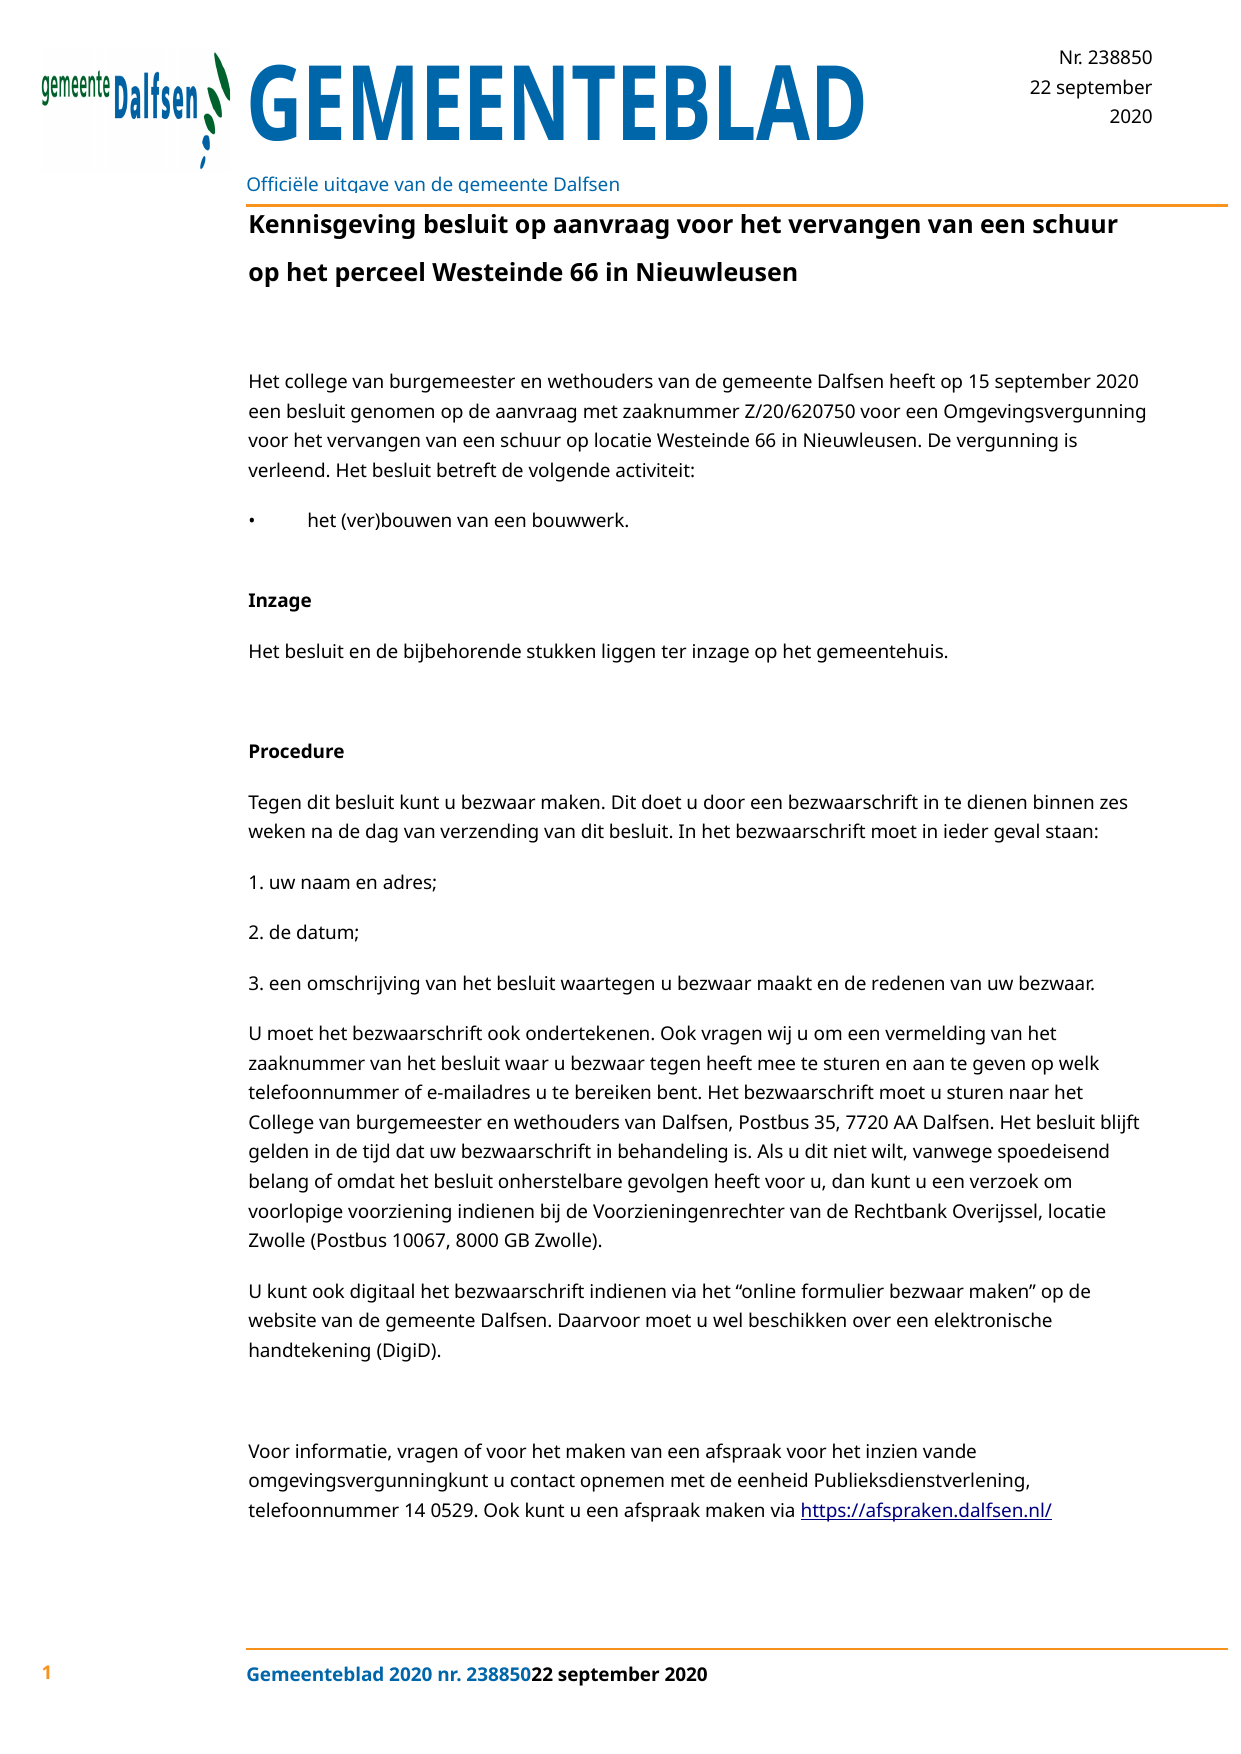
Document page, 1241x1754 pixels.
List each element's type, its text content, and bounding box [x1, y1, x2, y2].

text Kennisgeving besluit op aanvraag voor het vervangen van een schuur op het perceel Westeinde 66 in Nieuwleusen [248, 207, 1152, 288]
text 1. uw naam en adres; [248, 869, 1152, 895]
list het (ver)bouwen van een bouwwerk. [248, 507, 1152, 533]
text 2. de datum; [248, 919, 1152, 945]
text Procedure [248, 739, 1152, 764]
text U moet het bezwaarschrift ook ondertekenen. Ook vragen wij u om een vermelding van het zaaknummer van het besluit waar u bezwaar tegen heeft mee te sturen en aan te geven op welk telefoonnummer of e-mailadres u te bereiken bent. Het bezwaarschrift moet u sturen naar het College van burgemeester en wethouders van Dalfsen, Postbus 35, 7720 AA Dalfsen. Het besluit blijft gelden in de tijd dat uw bezwaarschrift in behandeling is. Als u dit niet wilt, vanwege spoedeisend belang of omdat het besluit onherstelbare gevolgen heeft voor u, dan kunt u een verzoek om voorlopige voorziening indienen bij de Voorzieningenrechter van de Rechtbank Overijssel, locatie Zwolle (Postbus 10067, 8000 GB Zwolle). [248, 1020, 1152, 1253]
picture [41, 47, 231, 172]
text Tegen dit besluit kunt u bezwaar maken. Dit doet u door een bezwaarschrift in te dienen binnen zes weken na de dag van verzending van dit besluit. In het bezwaarschrift moet in ieder geval staan: [248, 789, 1152, 844]
text U kunt ook digitaal het bezwaarschrift indienen via het “online formulier bezwaar maken” op de website van de gemeente Dalfsen. Daarvoor moet u wel beschikken over een elektronische handtekening (DigiD). [248, 1278, 1152, 1363]
text Inzage [248, 587, 1152, 613]
text Het besluit en de bijbehorende stukken liggen ter inzage op het gemeentehuis. [248, 638, 1152, 664]
text Het college van burgemeester en wethouders van de gemeente Dalfsen heeft op 15 september 2020 een besluit genomen op de aanvraag met zaaknummer Z/20/620750 voor een Omgevingsvergunning voor het vervangen van een schuur op locatie Westeinde 66 in Nieuwleusen. De vergunning is verleend. Het besluit betreft de volgende activiteit: [248, 368, 1152, 483]
text Voor informatie, vragen of voor het maken van een afspraak voor het inzien vande omgevingsvergunningkunt u contact opnemen met de eenheid Publieksdienstverlening, telefoonnummer 14 0529. Ook kunt u een afspraak maken via https://afspraken.dalfsen.nl/ [248, 1438, 1152, 1523]
text 3. een omschrijving van het besluit waartegen u bezwaar maakt en de redenen van uw bezwaar. [248, 970, 1152, 996]
